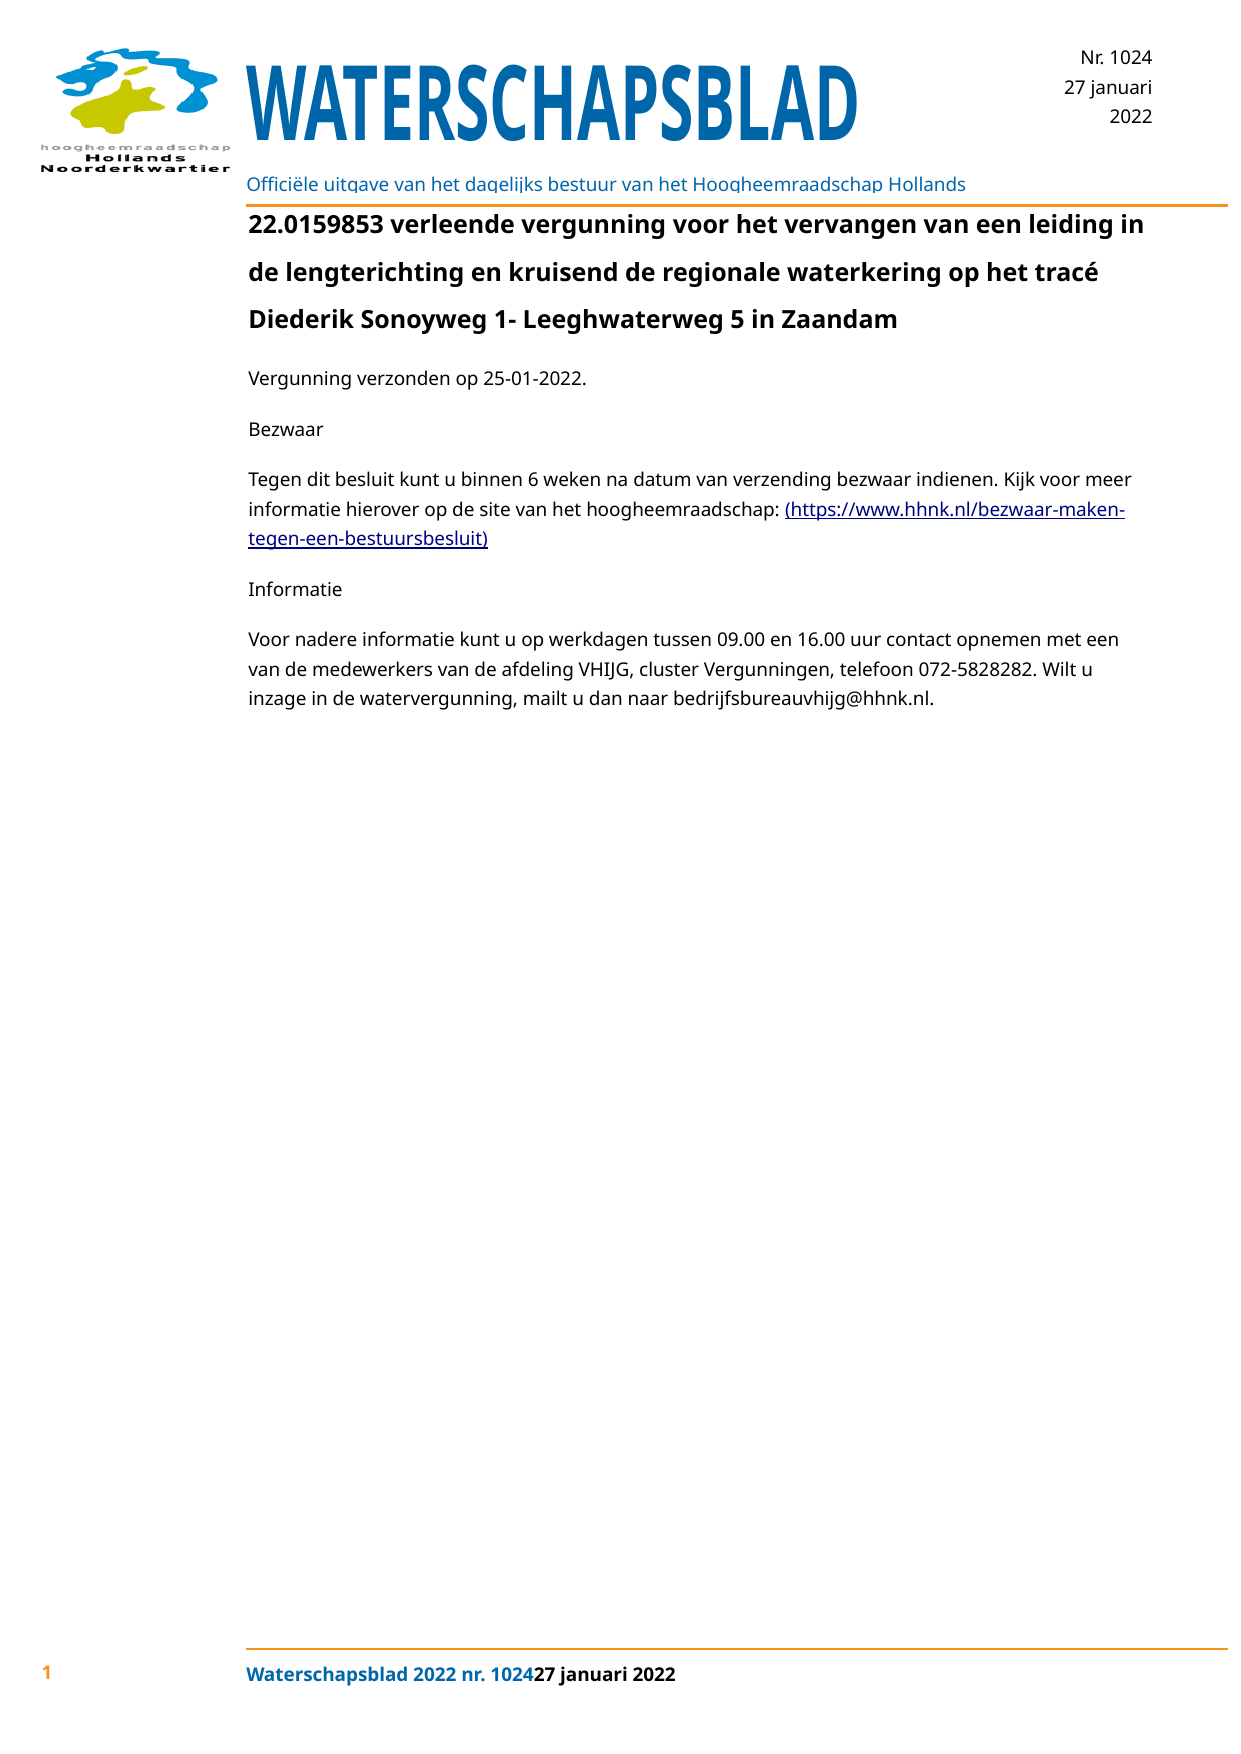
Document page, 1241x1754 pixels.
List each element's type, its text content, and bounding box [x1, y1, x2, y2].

text Vergunning verzonden op 25-01-2022. [248, 366, 1152, 391]
text Voor nadere informatie kunt u op werkdagen tussen 09.00 en 16.00 uur contact opnemen met een van de medewerkers van de afdeling VHIJG, cluster Vergunningen, telefoon 072-5828282. Wilt u inzage in de watervergunning, mailt u dan naar bedrijfsbureauvhijg@hhnk.nl. [248, 626, 1152, 711]
text Informatie [248, 576, 1152, 602]
text 22.0159853 verleende vergunning voor het vervangen van een leiding in de lengterichting en kruisend de regionale waterkering op het tracé Diederik Sonoyweg 1- Leeghwaterweg 5 in Zaandam [248, 207, 1152, 336]
picture [41, 47, 231, 172]
text Bezwaar [248, 416, 1152, 442]
text Tegen dit besluit kunt u binnen 6 weken na datum van verzending bezwaar indienen. Kijk voor meer informatie hierover op de site van het hoogheemraadschap: (https://www.hhnk.nl/bezwaar-maken-tegen-een-bestuursbesluit) [248, 466, 1152, 551]
